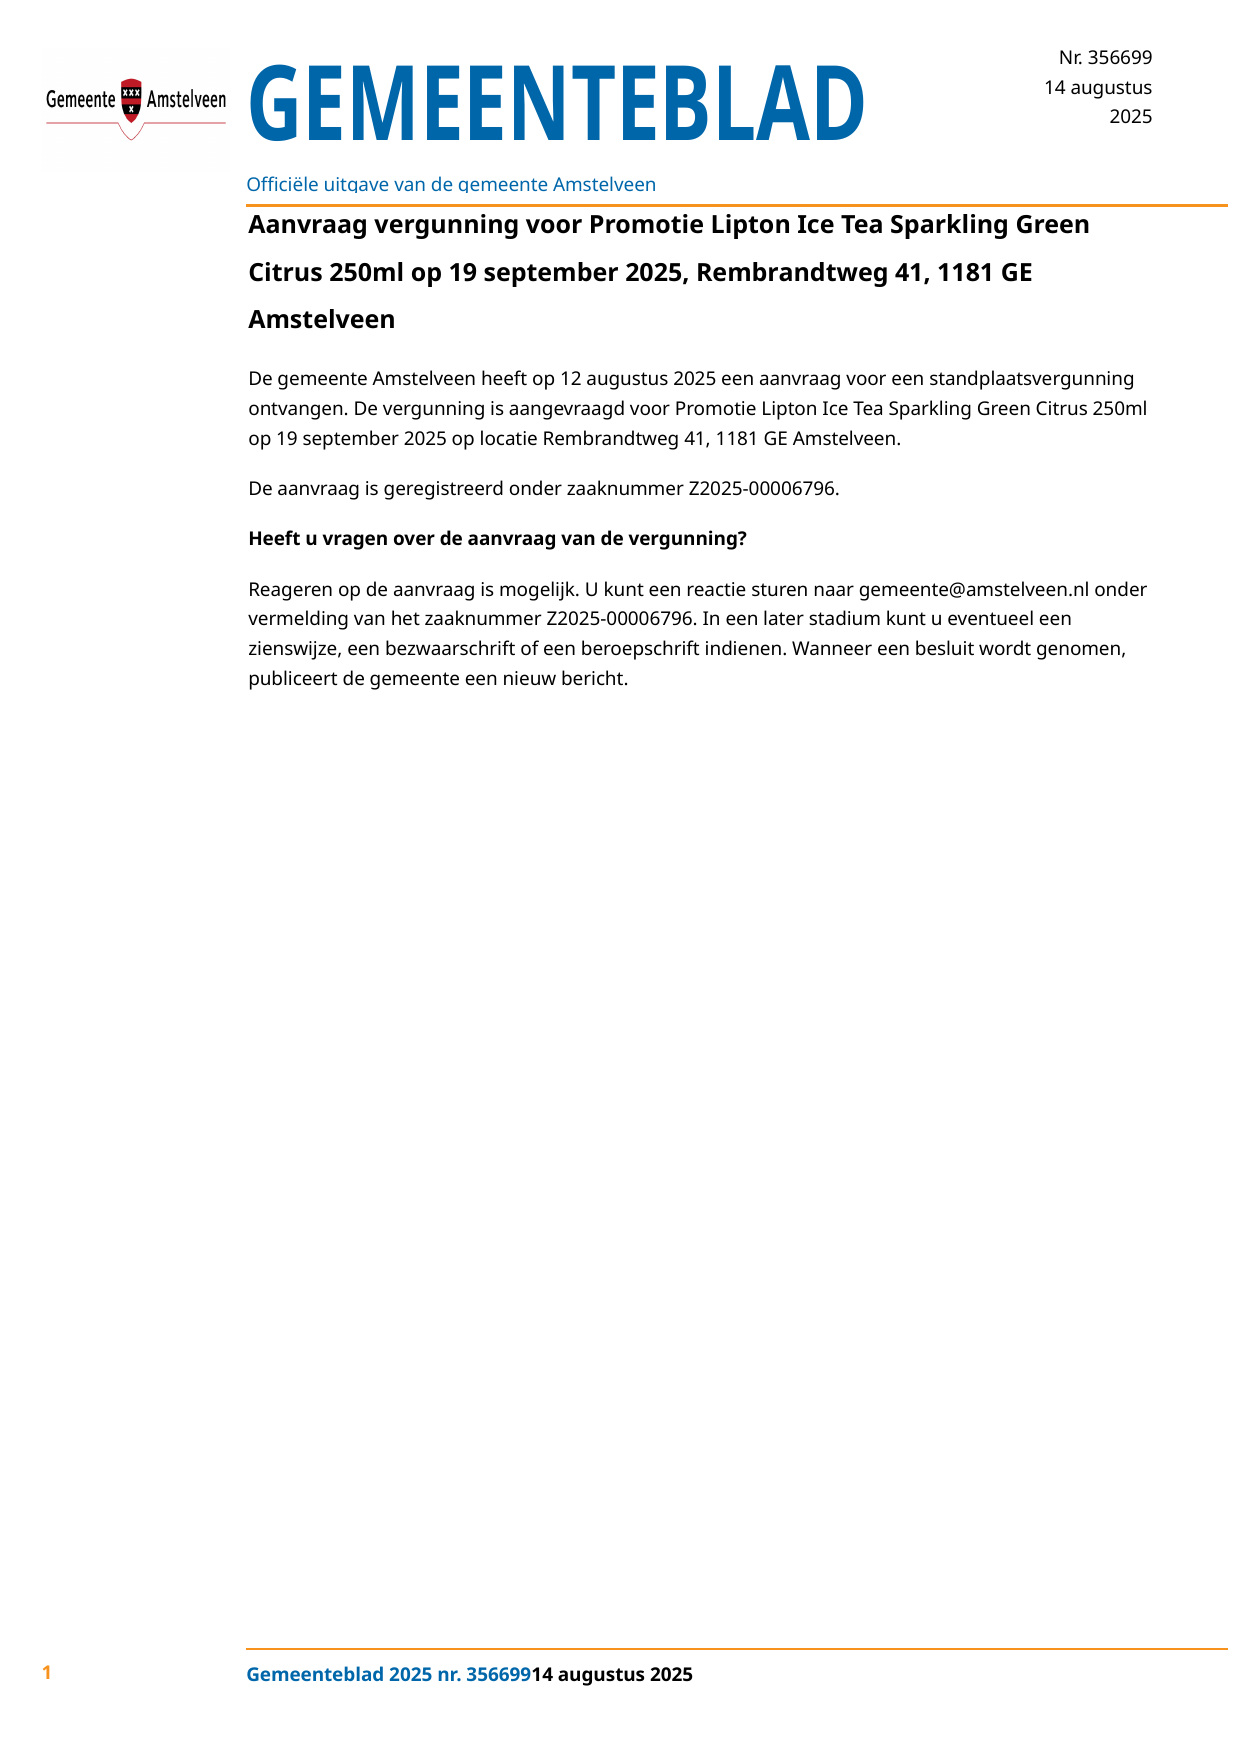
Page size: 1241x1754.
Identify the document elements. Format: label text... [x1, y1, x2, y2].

text De aanvraag is geregistreerd onder zaaknummer Z2025-00006796. [248, 475, 1152, 501]
text Heeft u vragen over de aanvraag van de vergunning? [248, 526, 1152, 551]
text Reageren op de aanvraag is mogelijk. U kunt een reactie sturen naar gemeente@amstelveen.nl onder vermelding van het zaaknummer Z2025-00006796. In een later stadium kunt u eventueel een zienswijze, een bezwaarschrift of een beroepschrift indienen. Wanneer een besluit wordt genomen, publiceert de gemeente een nieuw bericht. [248, 576, 1152, 690]
picture [41, 47, 231, 172]
text De gemeente Amstelveen heeft op 12 augustus 2025 een aanvraag voor een standplaatsvergunning ontvangen. De vergunning is aangevraagd voor Promotie Lipton Ice Tea Sparkling Green Citrus 250ml op 19 september 2025 op locatie Rembrandtweg 41, 1181 GE Amstelveen. [248, 366, 1152, 450]
text Aanvraag vergunning voor Promotie Lipton Ice Tea Sparkling Green Citrus 250ml op 19 september 2025, Rembrandtweg 41, 1181 GE Amstelveen [248, 207, 1152, 336]
